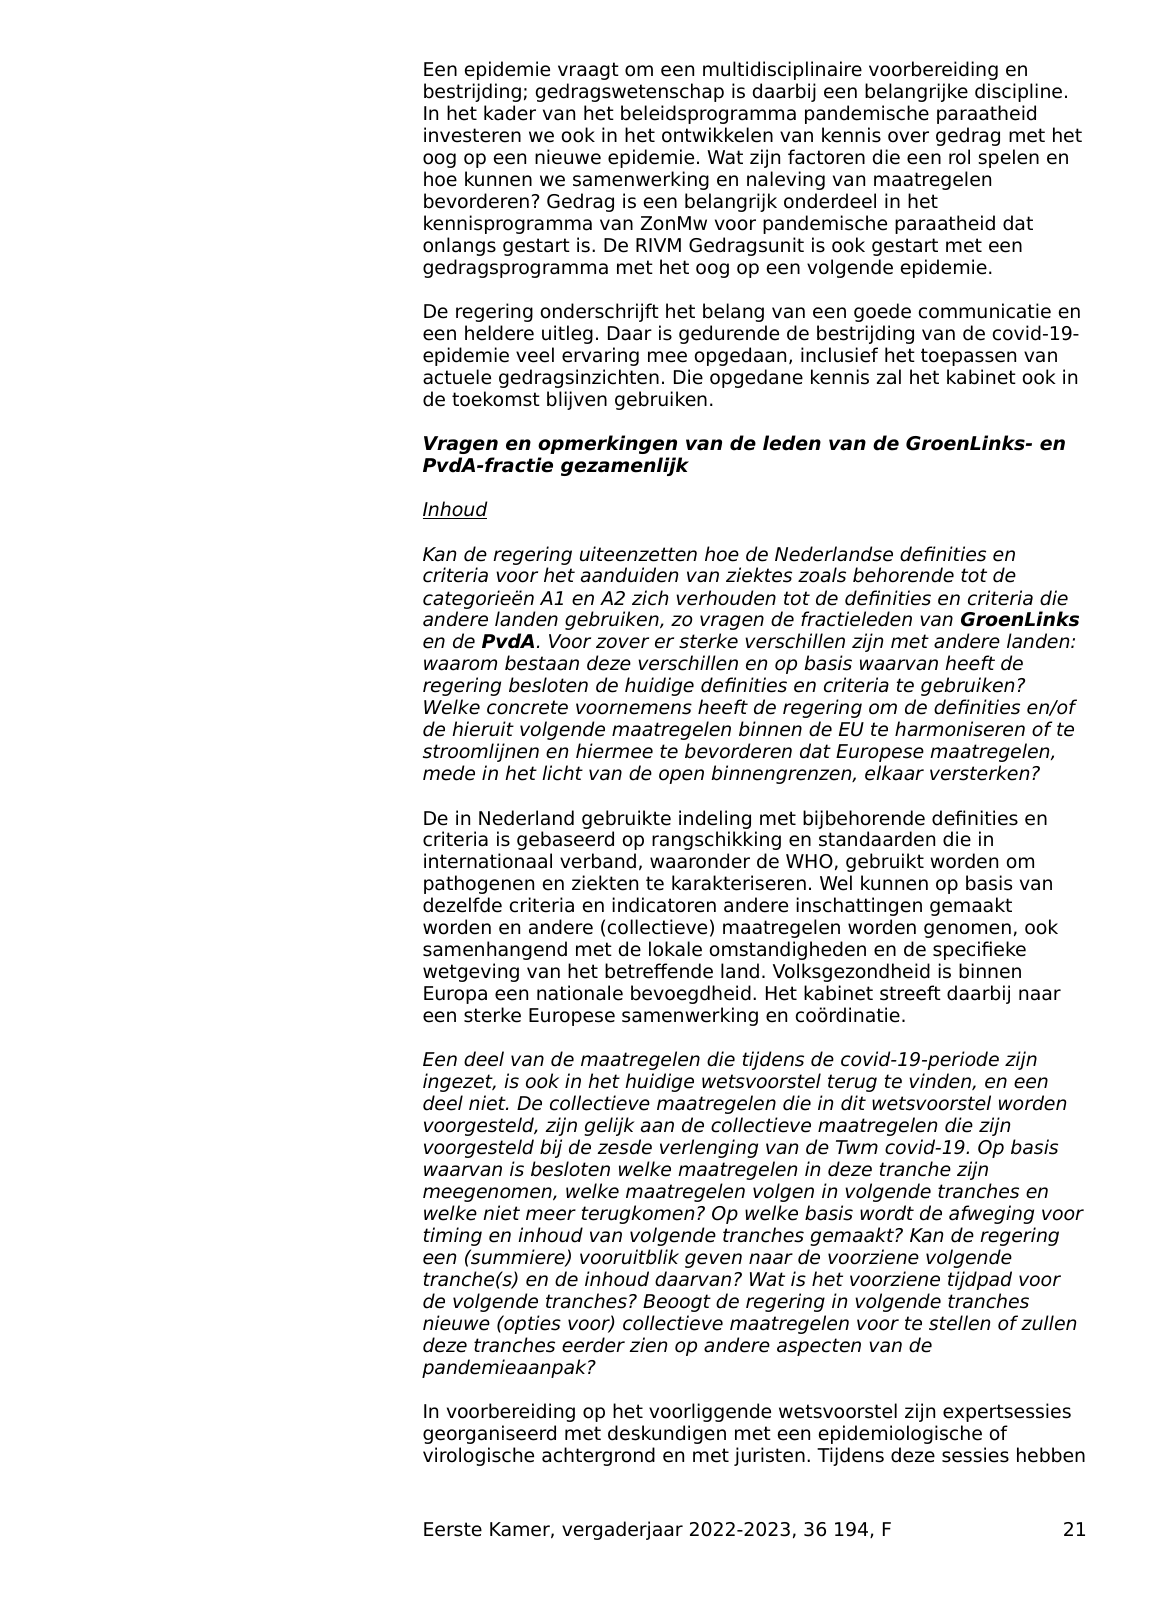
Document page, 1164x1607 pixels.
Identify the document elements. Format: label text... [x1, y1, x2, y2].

text Een deel van de maatregelen die tijdens de covid-19-periode zijn ingezet, is ook in het huidige wetsvoorstel terug te vinden, en een deel niet. De collectieve maatregelen die in dit wetsvoorstel worden voorgesteld, zijn gelijk aan de collectieve maatregelen die zijn voorgesteld bij de zesde verlenging van de Twm covid-19. Op basis waarvan is besloten welke maatregelen in deze tranche zijn meegenomen, welke maatregelen volgen in volgende tranches en welke niet meer terugkomen? Op welke basis wordt de afweging voor timing en inhoud van volgende tranches gemaakt? Kan de regering een (summiere) vooruitblik geven naar de voorziene volgende tranche(s) en de inhoud daarvan? Wat is het voorziene tijdpad voor de volgende tranches? Beoogt de regering in volgende tranches nieuwe (opties voor) collectieve maatregelen voor te stellen of zullen deze tranches eerder zien op andere aspecten van de pandemieaanpak? [422, 1049, 1087, 1379]
text De in Nederland gebruikte indeling met bijbehorende definities en criteria is gebaseerd op rangschikking en standaarden die in internationaal verband, waaronder de WHO, gebruikt worden om pathogenen en ziekten te karakteriseren. Wel kunnen op basis van dezelfde criteria en indicatoren andere inschattingen gemaakt worden en andere (collectieve) maatregelen worden genomen, ook samenhangend met de lokale omstandigheden en de specifieke wetgeving van het betreffende land. Volksgezondheid is binnen Europa een nationale bevoegdheid. Het kabinet streeft daarbij naar een sterke Europese samenwerking en coördinatie. [422, 807, 1087, 1027]
subtitle Inhoud [422, 499, 1087, 521]
text Kan de regering uiteenzetten hoe de Nederlandse definities en criteria voor het aanduiden van ziektes zoals behorende tot de categorieën A1 en A2 zich verhouden tot de definities en criteria die andere landen gebruiken, zo vragen de fractieleden van GroenLinks en de PvdA. Voor zover er sterke verschillen zijn met andere landen: waarom bestaan deze verschillen en op basis waarvan heeft de regering besloten de huidige definities en criteria te gebruiken? Welke concrete voornemens heeft de regering om de definities en/of de hieruit volgende maatregelen binnen de EU te harmoniseren of te stroomlijnen en hiermee te bevorderen dat Europese maatregelen, mede in het licht van de open binnengrenzen, elkaar versterken? [422, 543, 1087, 785]
text In voorbereiding op het voorliggende wetsvoorstel zijn expertsessies georganiseerd met deskundigen met een epidemiologische of virologische achtergrond en met juristen. Tijdens deze sessies hebben [422, 1401, 1087, 1467]
text De regering onderschrijft het belang van een goede communicatie en een heldere uitleg. Daar is gedurende de bestrijding van de covid-19-epidemie veel ervaring mee opgedaan, inclusief het toepassen van actuele gedragsinzichten. Die opgedane kennis zal het kabinet ook in de toekomst blijven gebruiken. [422, 301, 1087, 411]
text Een epidemie vraagt om een multidisciplinaire voorbereiding en bestrijding; gedragswetenschap is daarbij een belangrijke discipline. In het kader van het beleidsprogramma pandemische paraatheid investeren we ook in het ontwikkelen van kennis over gedrag met het oog op een nieuwe epidemie. Wat zijn factoren die een rol spelen en hoe kunnen we samenwerking en naleving van maatregelen bevorderen? Gedrag is een belangrijk onderdeel in het kennisprogramma van ZonMw voor pandemische paraatheid dat onlangs gestart is. De RIVM Gedragsunit is ook gestart met een gedragsprogramma met het oog op een volgende epidemie. [422, 59, 1087, 279]
subtitle Vragen en opmerkingen van de leden van de GroenLinks- en PvdA-fractie gezamenlijk [422, 433, 1087, 477]
